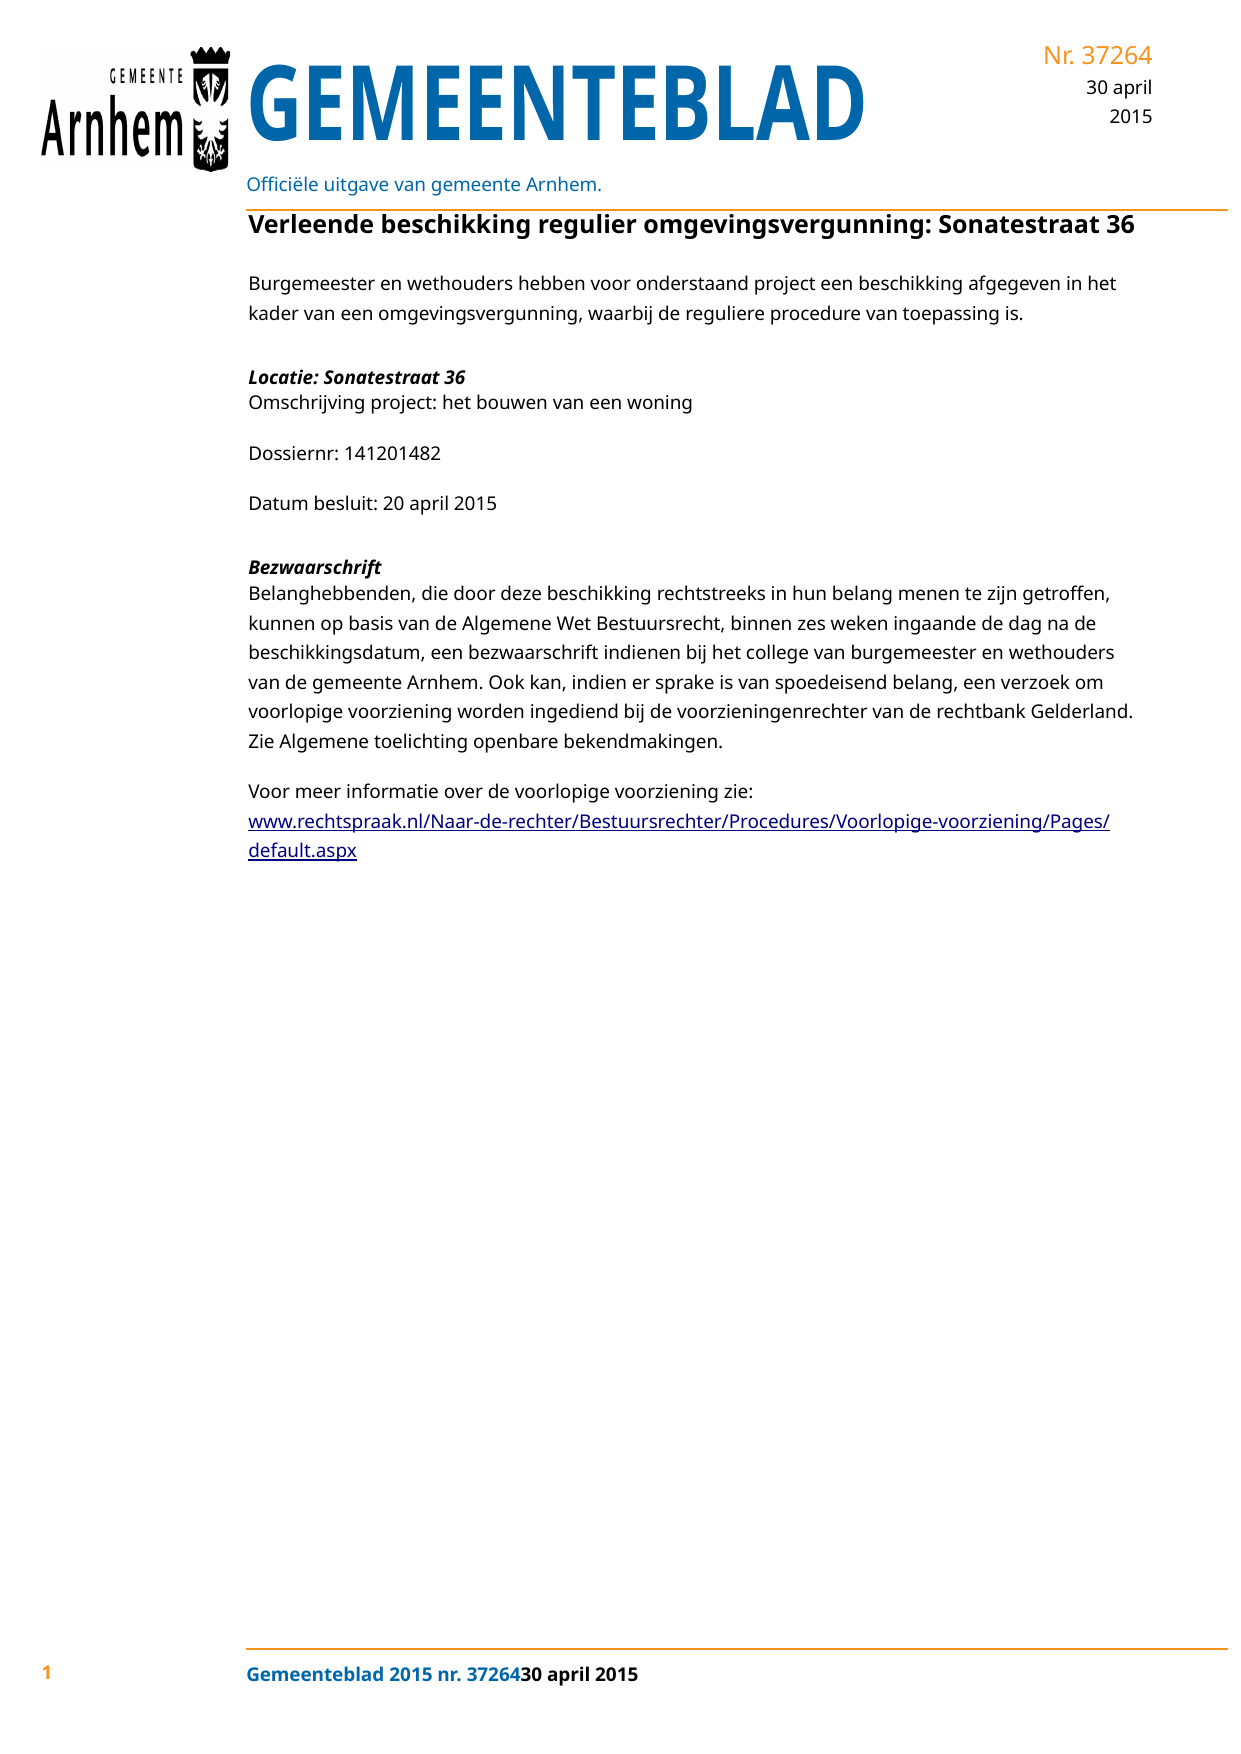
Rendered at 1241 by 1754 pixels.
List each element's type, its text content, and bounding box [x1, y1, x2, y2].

picture [41, 47, 231, 172]
text Bezwaarschrift [248, 554, 1152, 580]
text Omschrijving project: het bouwen van een woning [248, 389, 1152, 415]
text Datum besluit: 20 april 2015 [248, 490, 1152, 516]
text Belanghebbenden, die door deze beschikking rechtstreeks in hun belang menen te zijn getroffen, kunnen op basis van de Algemene Wet Bestuursrecht, binnen zes weken ingaande de dag na de beschikkingsdatum, een bezwaarschrift indienen bij het college van burgemeester en wethouders van de gemeente Arnhem. Ook kan, indien er sprake is van spoedeisend belang, een verzoek om voorlopige voorziening worden ingediend bij de voorzieningenrechter van de rechtbank Gelderland. Zie Algemene toelichting openbare bekendmakingen. [248, 580, 1152, 754]
text Verleende beschikking regulier omgevingsvergunning: Sonatestraat 36 [248, 211, 1152, 241]
text Locatie: Sonatestraat 36 [248, 364, 1152, 389]
text Burgemeester en wethouders hebben voor onderstaand project een beschikking afgegeven in het kader van een omgevingsvergunning, waarbij de reguliere procedure van toepassing is. [248, 270, 1152, 326]
text Voor meer informatie over de voorlopige voorziening zie: www.rechtspraak.nl/Naar-de-rechter/Bestuursrechter/Procedures/Voorlopige-voorziening/Pages/default.aspx [248, 778, 1152, 863]
text Dossiernr: 141201482 [248, 440, 1152, 466]
